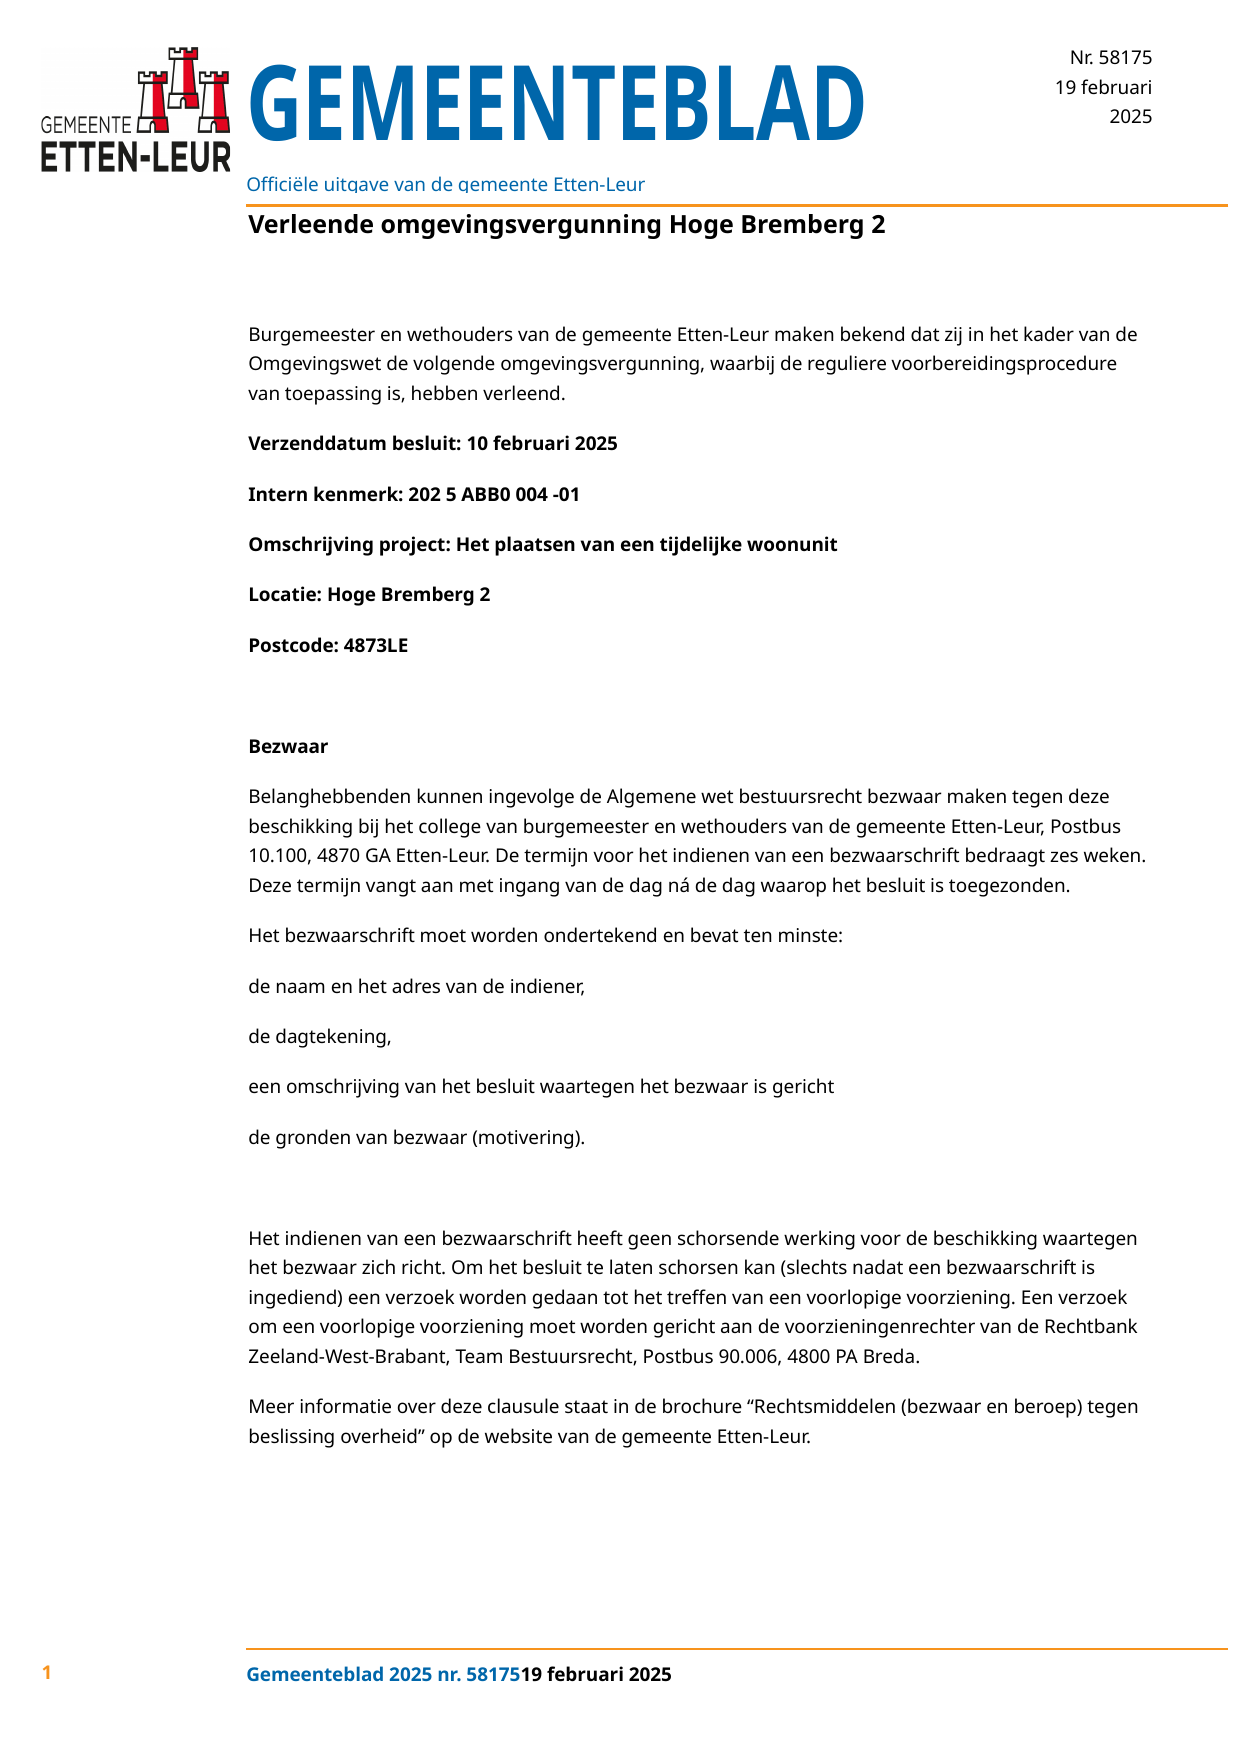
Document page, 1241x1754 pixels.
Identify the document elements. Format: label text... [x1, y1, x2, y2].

text Verleende omgevingsvergunning Hoge Bremberg 2 [248, 207, 1152, 241]
text een omschrijving van het besluit waartegen het bezwaar is gericht [248, 1074, 1152, 1099]
text Postcode: 4873LE [248, 632, 1152, 658]
text Verzenddatum besluit: 10 februari 2025 [248, 430, 1152, 456]
text de naam en het adres van de indiener, [248, 973, 1152, 998]
text Meer informatie over deze clausule staat in de brochure “Rechtsmiddelen (bezwaar en beroep) tegen beslissing overheid” op de website van de gemeente Etten-Leur. [248, 1394, 1152, 1449]
text Het indienen van een bezwaarschrift heeft geen schorsende werking voor de beschikking waartegen het bezwaar zich richt. Om het besluit te laten schorsen kan (slechts nadat een bezwaarschrift is ingediend) een verzoek worden gedaan tot het treffen van een voorlopige voorziening. Een verzoek om een voorlopige voorziening moet worden gericht aan de voorzieningenrechter van de Rechtbank Zeeland-West-Brabant, Team Bestuursrecht, Postbus 90.006, 4800 PA Breda. [248, 1225, 1152, 1369]
text Het bezwaarschrift moet worden ondertekend en bevat ten minste: [248, 922, 1152, 948]
text Bezwaar [248, 733, 1152, 758]
picture [41, 47, 231, 172]
text de gronden van bezwaar (motivering). [248, 1124, 1152, 1150]
text Belanghebbenden kunnen ingevolge de Algemene wet bestuursrecht bezwaar maken tegen deze beschikking bij het college van burgemeester en wethouders van de gemeente Etten-Leur, Postbus 10.100, 4870 GA Etten-Leur. De termijn voor het indienen van een bezwaarschrift bedraagt zes weken. Deze termijn vangt aan met ingang van de dag ná de dag waarop het besluit is toegezonden. [248, 783, 1152, 898]
text Omschrijving project: Het plaatsen van een tijdelijke woonunit [248, 531, 1152, 557]
text de dagtekening, [248, 1023, 1152, 1049]
text Locatie: Hoge Bremberg 2 [248, 582, 1152, 607]
text Intern kenmerk: 202 5 ABB0 004 -01 [248, 481, 1152, 506]
text Burgemeester en wethouders van de gemeente Etten-Leur maken bekend dat zij in het kader van de Omgevingswet de volgende omgevingsvergunning, waarbij de reguliere voorbereidingsprocedure van toepassing is, hebben verleend. [248, 321, 1152, 406]
